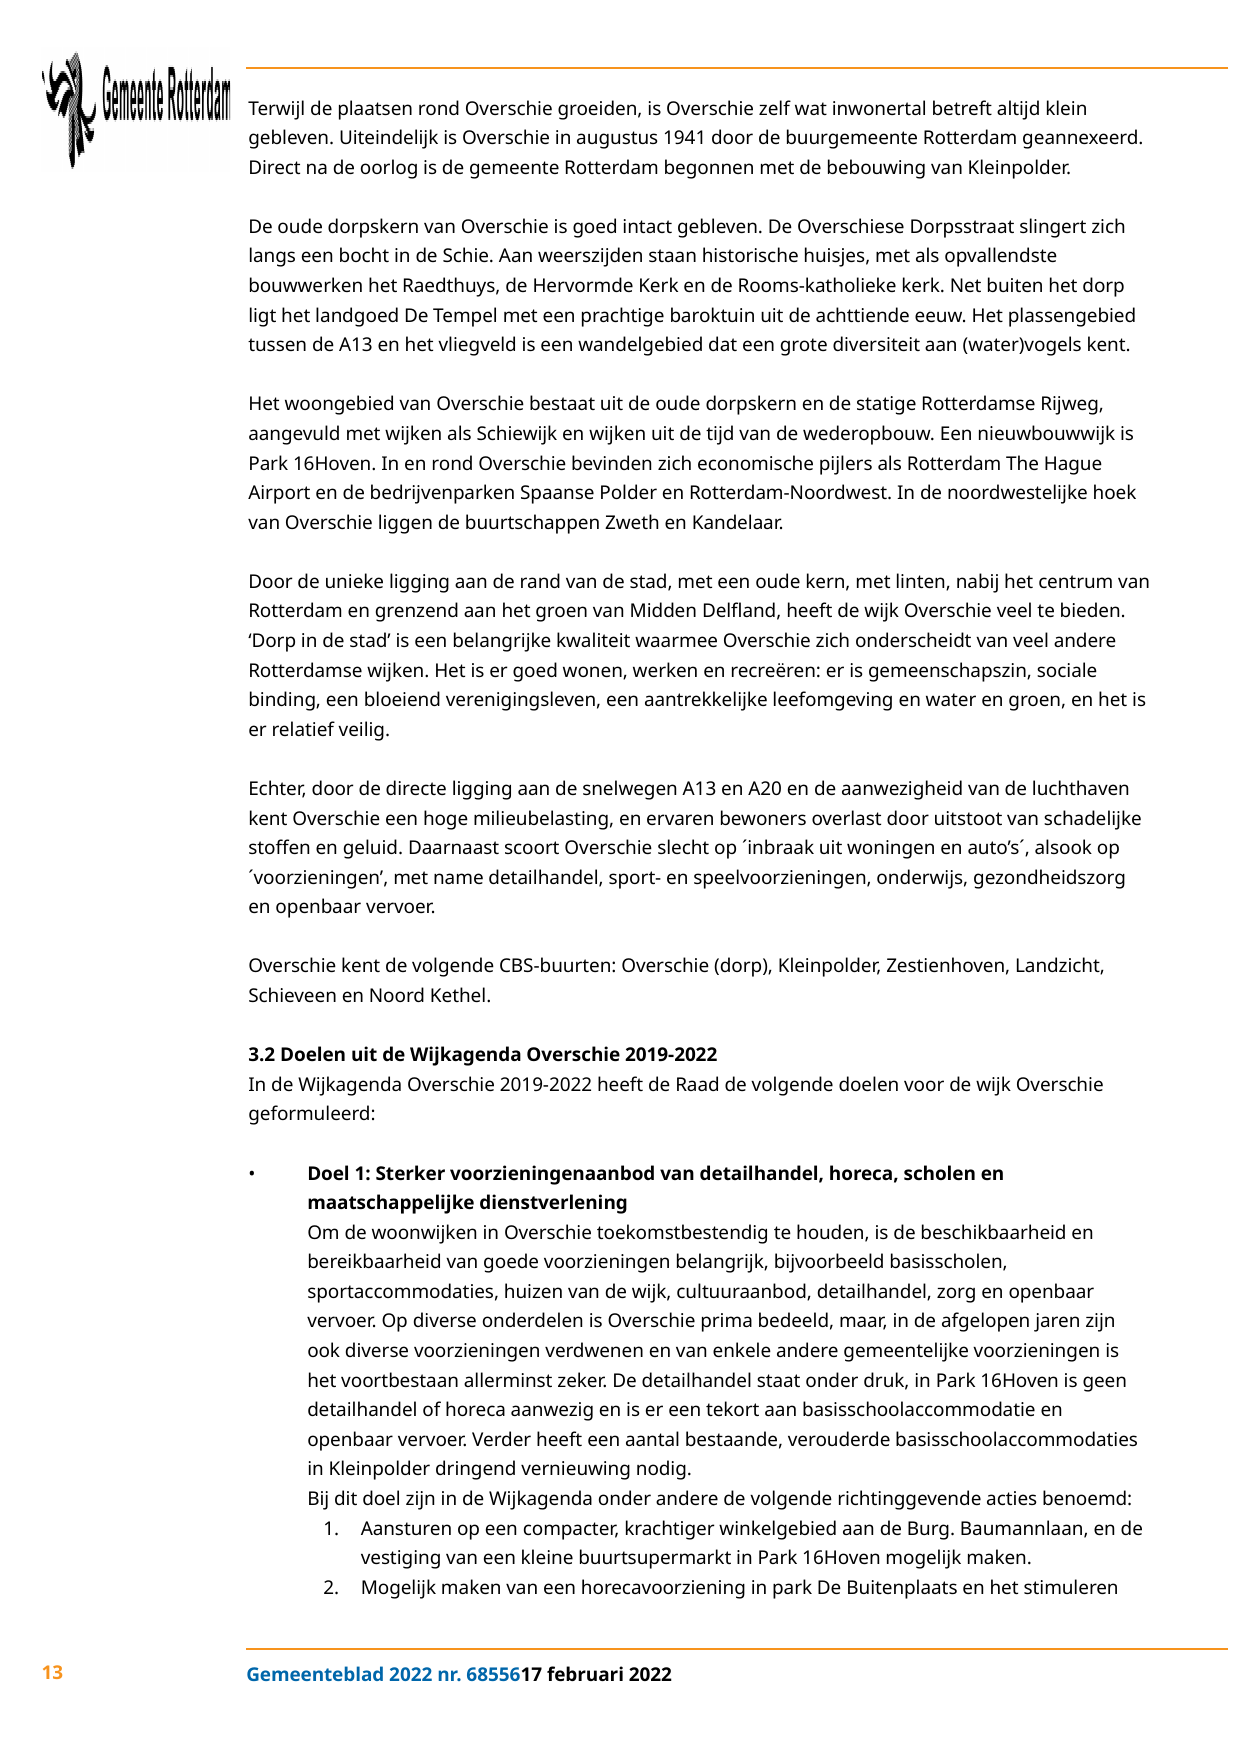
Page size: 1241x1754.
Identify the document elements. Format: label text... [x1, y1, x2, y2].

text Terwijl de plaatsen rond Overschie groeiden, is Overschie zelf wat inwonertal betreft altijd klein gebleven. Uiteindelijk is Overschie in augustus 1941 door de buurgemeente Rotterdam geannexeerd. Direct na de oorlog is de gemeente Rotterdam begonnen met de bebouwing van Kleinpolder. [248, 95, 1152, 180]
list Aansturen op een compacter, krachtiger winkelgebied aan de Burg. Baumannlaan, en de vestiging van een kleine buurtsupermarkt in Park 16Hoven mogelijk maken. [323, 1515, 1152, 1570]
text De oude dorpskern van Overschie is goed intact gebleven. De Overschiese Dorpsstraat slingert zich langs een bocht in de Schie. Aan weerszijden staan historische huisjes, met als opvallendste bouwwerken het Raedthuys, de Hervormde Kerk en de Rooms-katholieke kerk. Net buiten het dorp ligt het landgoed De Tempel met een prachtige baroktuin uit de achttiende eeuw. Het plassengebied tussen de A13 en het vliegveld is een wandelgebied dat een grote diversiteit aan (water)vogels kent. [248, 213, 1152, 357]
list Mogelijk maken van een horecavoorziening in park De Buitenplaats en het stimuleren [323, 1574, 1152, 1600]
list Om de woonwijken in Overschie toekomstbestendig te houden, is de beschikbaarheid en bereikbaarheid van goede voorzieningen belangrijk, bijvoorbeeld basisscholen, sportaccommodaties, huizen van de wijk, cultuuraanbod, detailhandel, zorg en openbaar vervoer. Op diverse onderdelen is Overschie prima bedeeld, maar, in de afgelopen jaren zijn ook diverse voorzieningen verdwenen en van enkele andere gemeentelijke voorzieningen is het voortbestaan allerminst zeker. De detailhandel staat onder druk, in Park 16Hoven is geen detailhandel of horeca aanwezig en is er een tekort aan basisschoolaccommodatie en openbaar vervoer. Verder heeft een aantal bestaande, verouderde basisschoolaccommodaties in Kleinpolder dringend vernieuwing nodig. [248, 1219, 1152, 1481]
text Door de unieke ligging aan de rand van de stad, met een oude kern, met linten, nabij het centrum van Rotterdam en grenzend aan het groen van Midden Delfland, heeft de wijk Overschie veel te bieden. ‘Dorp in de stad’ is een belangrijke kwaliteit waarmee Overschie zich onderscheidt van veel andere Rotterdamse wijken. Het is er goed wonen, werken en recreëren: er is gemeenschapszin, sociale binding, een bloeiend verenigingsleven, een aantrekkelijke leefomgeving en water en groen, en het is er relatief veilig. [248, 568, 1152, 742]
picture [41, 47, 231, 172]
list Doel 1: Sterker voorzieningenaanbod van detailhandel, horeca, scholen en maatschappelijke dienstverlening [248, 1160, 1152, 1215]
text In de Wijkagenda Overschie 2019-2022 heeft de Raad de volgende doelen voor de wijk Overschie geformuleerd: [248, 1071, 1152, 1126]
list Bij dit doel zijn in de Wijkagenda onder andere de volgende richtinggevende acties benoemd: [248, 1485, 1152, 1511]
text Overschie kent de volgende CBS-buurten: Overschie (dorp), Kleinpolder, Zestienhoven, Landzicht, Schieveen en Noord Kethel. [248, 953, 1152, 1008]
text Echter, door de directe ligging aan de snelwegen A13 en A20 en de aanwezigheid van de luchthaven kent Overschie een hoge milieubelasting, en ervaren bewoners overlast door uitstoot van schadelijke stoffen en geluid. Daarnaast scoort Overschie slecht op ´inbraak uit woningen en auto’s´, alsook op ´voorzieningen’, met name detailhandel, sport- en speelvoorzieningen, onderwijs, gezondheidszorg en openbaar vervoer. [248, 775, 1152, 919]
text 3.2 Doelen uit de Wijkagenda Overschie 2019-2022 [248, 1041, 1152, 1067]
text Het woongebied van Overschie bestaat uit de oude dorpskern en de statige Rotterdamse Rijweg, aangevuld met wijken als Schiewijk en wijken uit de tijd van de wederopbouw. Een nieuwbouwwijk is Park 16Hoven. In en rond Overschie bevinden zich economische pijlers als Rotterdam The Hague Airport en de bedrijvenparken Spaanse Polder en Rotterdam-Noordwest. In de noordwestelijke hoek van Overschie liggen de buurtschappen Zweth en Kandelaar. [248, 391, 1152, 535]
